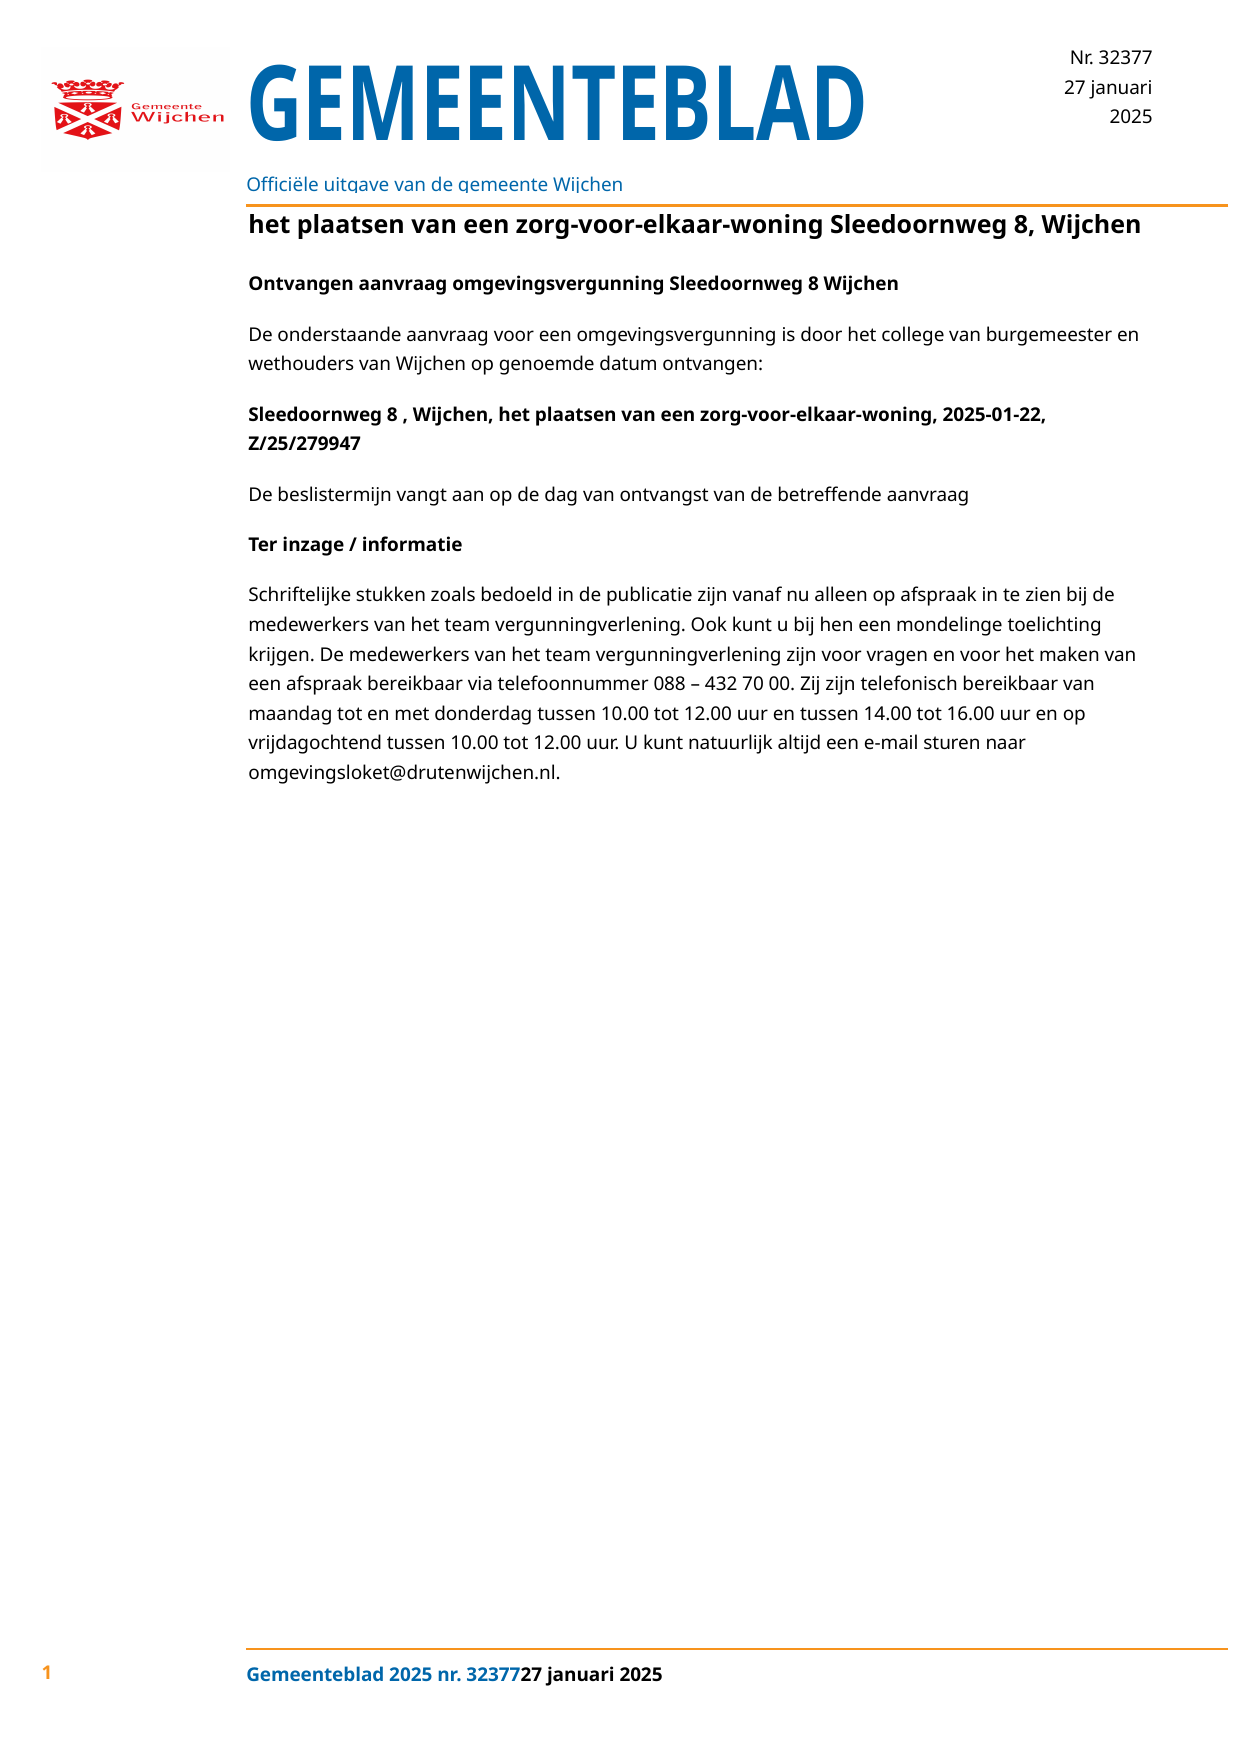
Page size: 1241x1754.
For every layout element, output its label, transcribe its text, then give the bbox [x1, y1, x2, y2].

text Ter inzage / informatie [248, 531, 1152, 557]
text het plaatsen van een zorg-voor-elkaar-woning Sleedoornweg 8, Wijchen [248, 207, 1152, 241]
text Schriftelijke stukken zoals bedoeld in de publicatie zijn vanaf nu alleen op afspraak in te zien bij de medewerkers van het team vergunningverlening. Ook kunt u bij hen een mondelinge toelichting krijgen. De medewerkers van het team vergunningverlening zijn voor vragen en voor het maken van een afspraak bereikbaar via telefoonnummer 088 – 432 70 00. Zij zijn telefonisch bereikbaar van maandag tot en met donderdag tussen 10.00 tot 12.00 uur en tussen 14.00 tot 16.00 uur en op vrijdagochtend tussen 10.00 tot 12.00 uur. U kunt natuurlijk altijd een e-mail sturen naar omgevingsloket@drutenwijchen.nl. [248, 582, 1152, 785]
text Ontvangen aanvraag omgevingsvergunning Sleedoornweg 8 Wijchen [248, 270, 1152, 296]
text De onderstaande aanvraag voor een omgevingsvergunning is door het college van burgemeester en wethouders van Wijchen op genoemde datum ontvangen: [248, 321, 1152, 376]
text De beslistermijn vangt aan op de dag van ontvangst van de betreffende aanvraag [248, 481, 1152, 506]
picture [41, 47, 231, 172]
text Sleedoornweg 8 , Wijchen, het plaatsen van een zorg-voor-elkaar-woning, 2025-01-22, Z/25/279947 [248, 401, 1152, 456]
